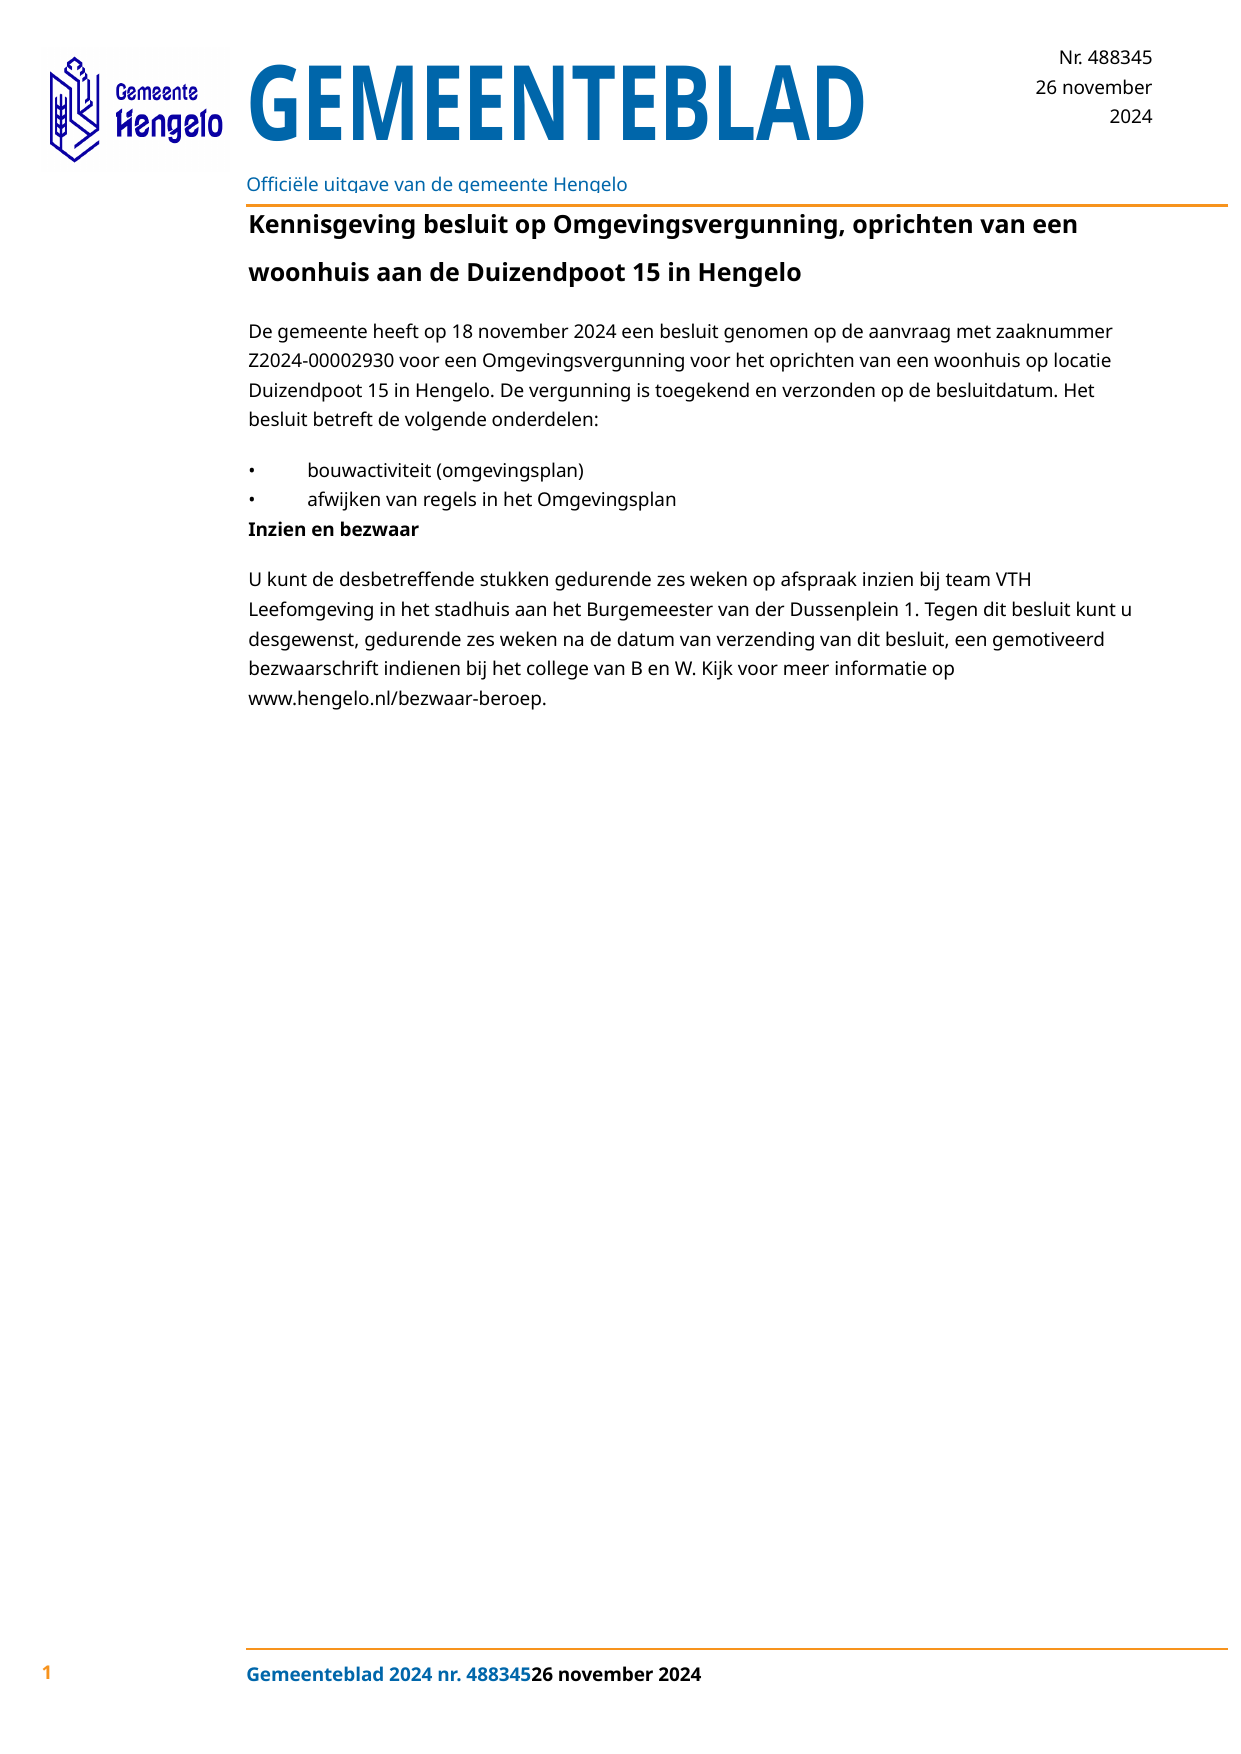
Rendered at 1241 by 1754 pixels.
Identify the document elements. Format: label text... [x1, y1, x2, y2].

text Kennisgeving besluit op Omgevingsvergunning, oprichten van een woonhuis aan de Duizendpoot 15 in Hengelo [248, 207, 1152, 288]
text Inzien en bezwaar [248, 516, 1152, 542]
text U kunt de desbetreffende stukken gedurende zes weken op afspraak inzien bij team VTH Leefomgeving in het stadhuis aan het Burgemeester van der Dussenplein 1. Tegen dit besluit kunt u desgewenst, gedurende zes weken na de datum van verzending van dit besluit, een gemotiveerd bezwaarschrift indienen bij het college van B en W. Kijk voor meer informatie op www.hengelo.nl/bezwaar-beroep. [248, 567, 1152, 711]
text De gemeente heeft op 18 november 2024 een besluit genomen op de aanvraag met zaaknummer Z2024-00002930 voor een Omgevingsvergunning voor het oprichten van een woonhuis op locatie Duizendpoot 15 in Hengelo. De vergunning is toegekend en verzonden op de besluitdatum. Het besluit betreft de volgende onderdelen: [248, 318, 1152, 432]
picture [41, 47, 231, 172]
list afwijken van regels in het Omgevingsplan [248, 487, 1152, 512]
list bouwactiviteit (omgevingsplan) [248, 457, 1152, 483]
